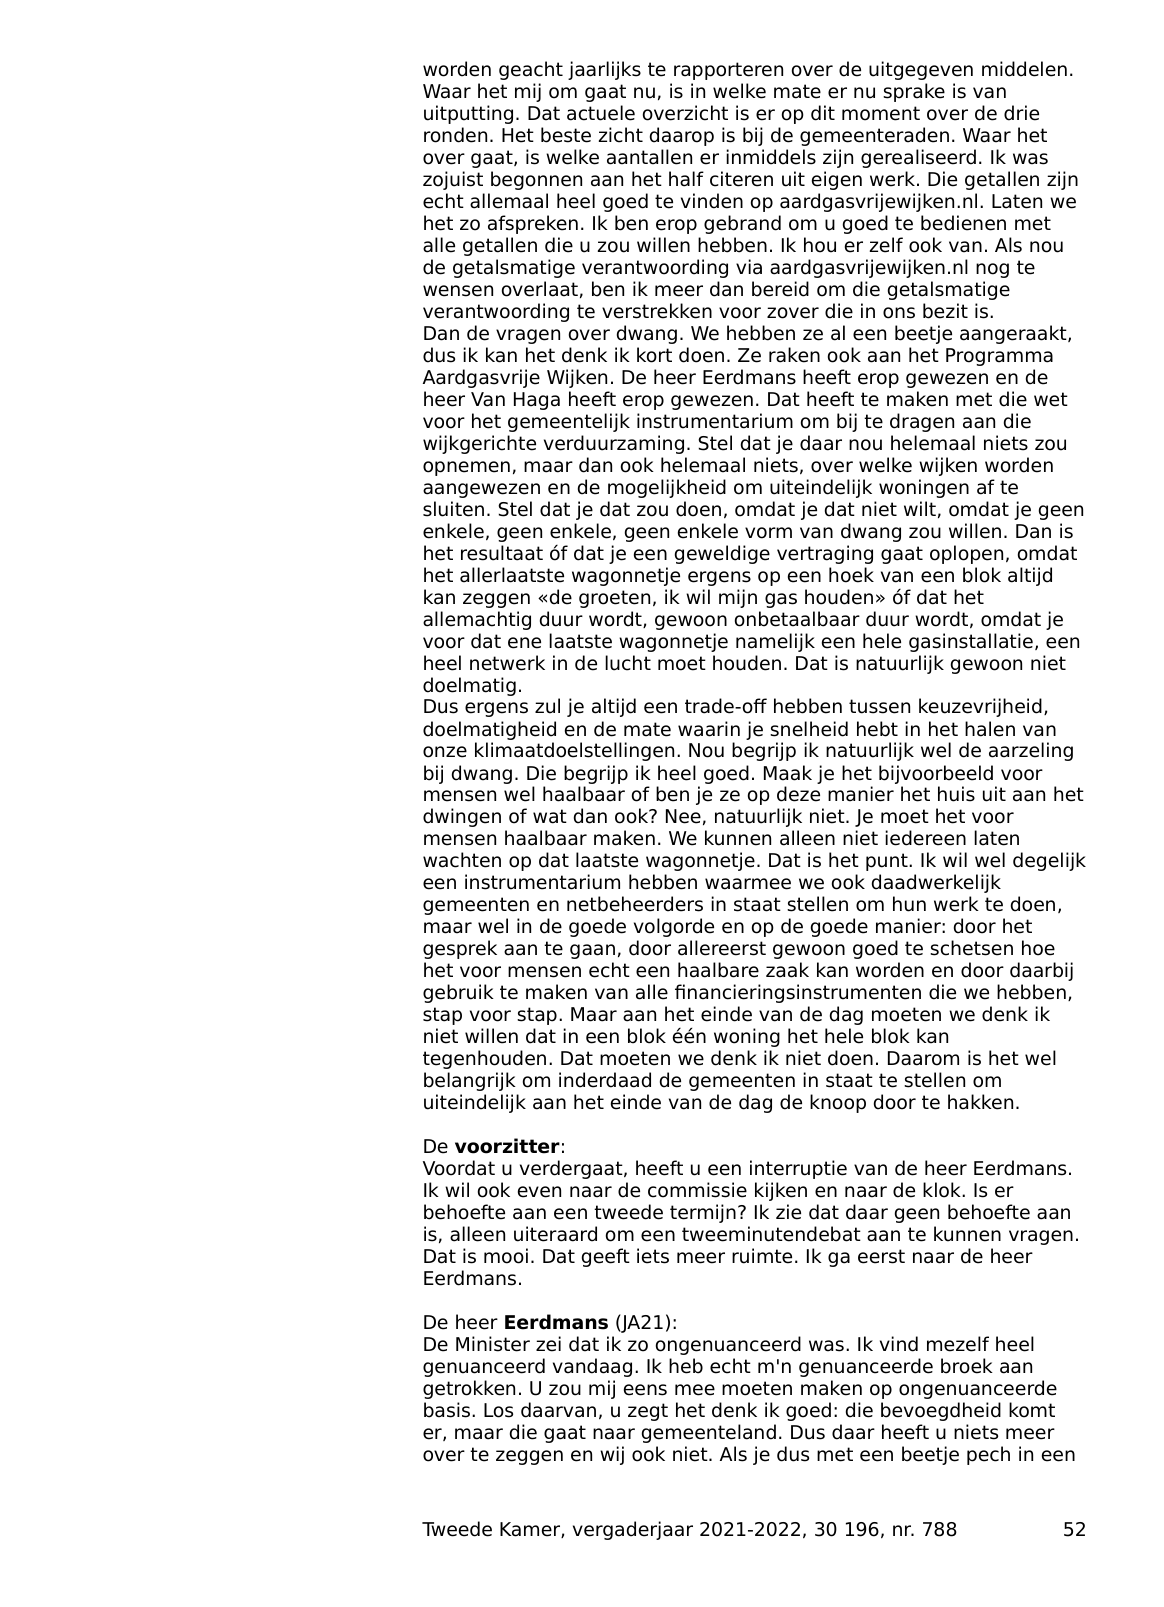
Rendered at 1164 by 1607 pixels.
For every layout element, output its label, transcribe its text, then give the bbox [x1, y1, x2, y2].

text Dus ergens zul je altijd een trade-off hebben tussen keuzevrijheid, doelmatigheid en de mate waarin je snelheid hebt in het halen van onze klimaatdoelstellingen. Nou begrijp ik natuurlijk wel de aarzeling bij dwang. Die begrijp ik heel goed. Maak je het bijvoorbeeld voor mensen wel haalbaar of ben je ze op deze manier het huis uit aan het dwingen of wat dan ook? Nee, natuurlijk niet. Je moet het voor mensen haalbaar maken. We kunnen alleen niet iedereen laten wachten op dat laatste wagonnetje. Dat is het punt. Ik wil wel degelijk een instrumentarium hebben waarmee we ook daadwerkelijk gemeenten en netbeheerders in staat stellen om hun werk te doen, maar wel in de goede volgorde en op de goede manier: door het gesprek aan te gaan, door allereerst gewoon goed te schetsen hoe het voor mensen echt een haalbare zaak kan worden en door daarbij gebruik te maken van alle financieringsinstrumenten die we hebben, stap voor stap. Maar aan het einde van de dag moeten we denk ik niet willen dat in een blok één woning het hele blok kan tegenhouden. Dat moeten we denk ik niet doen. Daarom is het wel belangrijk om inderdaad de gemeenten in staat te stellen om uiteindelijk aan het einde van de dag de knoop door te hakken. [422, 696, 1087, 1114]
text De voorzitter: [422, 1136, 1087, 1158]
text De heer Eerdmans (JA21): [422, 1312, 1087, 1334]
text De Minister zei dat ik zo ongenuanceerd was. Ik vind mezelf heel genuanceerd vandaag. Ik heb echt m'n genuanceerde broek aan getrokken. U zou mij eens mee moeten maken op ongenuanceerde basis. Los daarvan, u zegt het denk ik goed: die bevoegdheid komt er, maar die gaat naar gemeenteland. Dus daar heeft u niets meer over te zeggen en wij ook niet. Als je dus met een beetje pech in een [422, 1334, 1087, 1466]
text Voordat u verdergaat, heeft u een interruptie van de heer Eerdmans. Ik wil ook even naar de commissie kijken en naar de klok. Is er behoefte aan een tweede termijn? Ik zie dat daar geen behoefte aan is, alleen uiteraard om een tweeminutendebat aan te kunnen vragen. Dat is mooi. Dat geeft iets meer ruimte. Ik ga eerst naar de heer Eerdmans. [422, 1158, 1087, 1290]
text worden geacht jaarlijks te rapporteren over de uitgegeven middelen. Waar het mij om gaat nu, is in welke mate er nu sprake is van uitputting. Dat actuele overzicht is er op dit moment over de drie ronden. Het beste zicht daarop is bij de gemeenteraden. Waar het over gaat, is welke aantallen er inmiddels zijn gerealiseerd. Ik was zojuist begonnen aan het half citeren uit eigen werk. Die getallen zijn echt allemaal heel goed te vinden op aardgasvrijewijken.nl. Laten we het zo afspreken. Ik ben erop gebrand om u goed te bedienen met alle getallen die u zou willen hebben. Ik hou er zelf ook van. Als nou de getalsmatige verantwoording via aardgasvrijewijken.nl nog te wensen overlaat, ben ik meer dan bereid om die getalsmatige verantwoording te verstrekken voor zover die in ons bezit is. [422, 59, 1087, 323]
text Dan de vragen over dwang. We hebben ze al een beetje aangeraakt, dus ik kan het denk ik kort doen. Ze raken ook aan het Programma Aardgasvrije Wijken. De heer Eerdmans heeft erop gewezen en de heer Van Haga heeft erop gewezen. Dat heeft te maken met die wet voor het gemeentelijk instrumentarium om bij te dragen aan die wijkgerichte verduurzaming. Stel dat je daar nou helemaal niets zou opnemen, maar dan ook helemaal niets, over welke wijken worden aangewezen en de mogelijkheid om uiteindelijk woningen af te sluiten. Stel dat je dat zou doen, omdat je dat niet wilt, omdat je geen enkele, geen enkele, geen enkele vorm van dwang zou willen. Dan is het resultaat óf dat je een geweldige vertraging gaat oplopen, omdat het allerlaatste wagonnetje ergens op een hoek van een blok altijd kan zeggen «de groeten, ik wil mijn gas houden» óf dat het allemachtig duur wordt, gewoon onbetaalbaar duur wordt, omdat je voor dat ene laatste wagonnetje namelijk een hele gasinstallatie, een heel netwerk in de lucht moet houden. Dat is natuurlijk gewoon niet doelmatig. [422, 323, 1087, 696]
